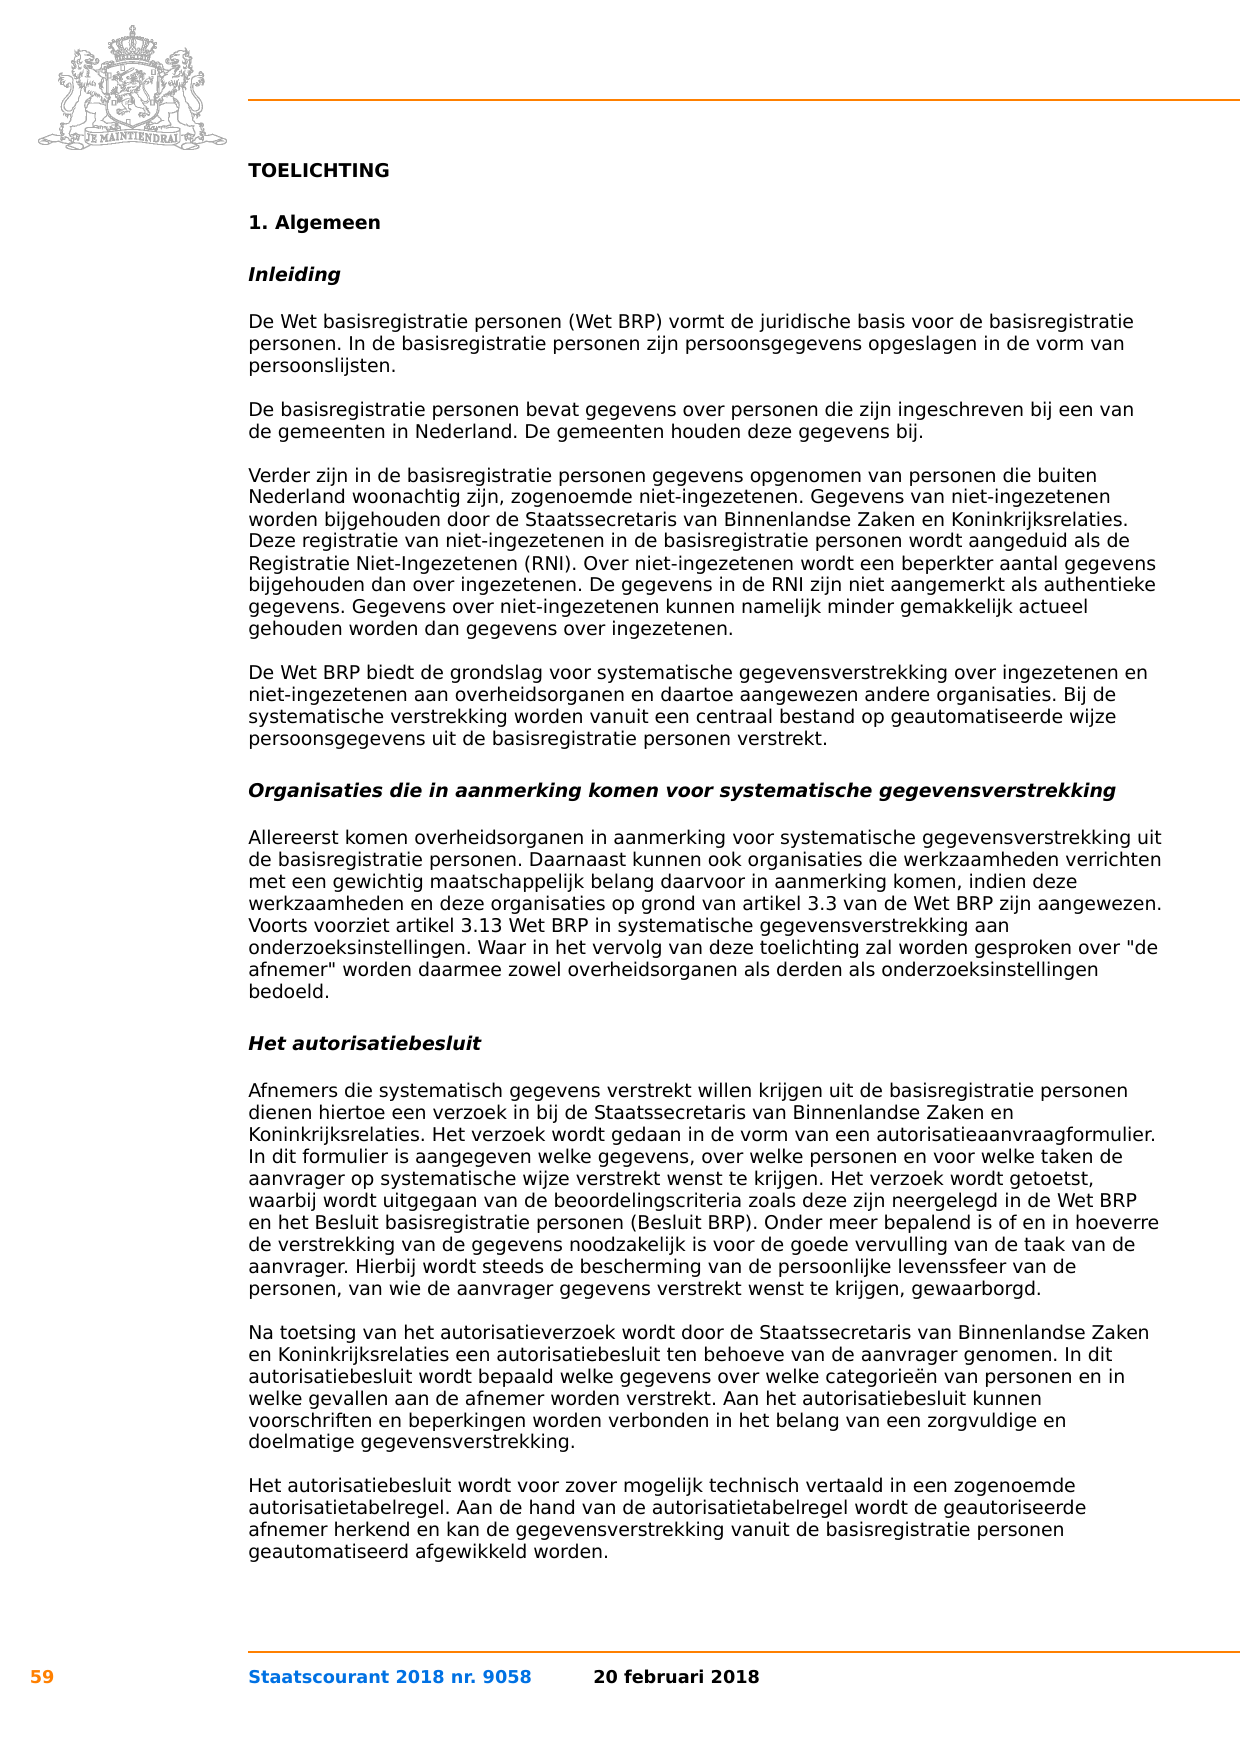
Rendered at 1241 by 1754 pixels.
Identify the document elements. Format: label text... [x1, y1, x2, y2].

text Verder zijn in de basisregistratie personen gegevens opgenomen van personen die buiten Nederland woonachtig zijn, zogenoemde niet-ingezetenen. Gegevens van niet-ingezetenen worden bijgehouden door de Staatssecretaris van Binnenlandse Zaken en Koninkrijksrelaties. Deze registratie van niet-ingezetenen in de basisregistratie personen wordt aangeduid als de Registratie Niet-Ingezetenen (RNI). Over niet-ingezetenen wordt een beperkter aantal gegevens bijgehouden dan over ingezetenen. De gegevens in de RNI zijn niet aangemerkt als authentieke gegevens. Gegevens over niet-ingezetenen kunnen namelijk minder gemakkelijk actueel gehouden worden dan gegevens over ingezetenen. [248, 464, 1163, 640]
text De Wet basisregistratie personen (Wet BRP) vormt de juridische basis voor de basisregistratie personen. In de basisregistratie personen zijn persoonsgegevens opgeslagen in de vorm van persoonslijsten. [248, 311, 1163, 377]
text Afnemers die systematisch gegevens verstrekt willen krijgen uit de basisregistratie personen dienen hiertoe een verzoek in bij de Staatssecretaris van Binnenlandse Zaken en Koninkrijksrelaties. Het verzoek wordt gedaan in de vorm van een autorisatieaanvraagformulier. In dit formulier is aangegeven welke gegevens, over welke personen en voor welke taken de aanvrager op systematische wijze verstrekt wenst te krijgen. Het verzoek wordt getoetst, waarbij wordt uitgegaan van de beoordelingscriteria zoals deze zijn neergelegd in de Wet BRP en het Besluit basisregistratie personen (Besluit BRP). Onder meer bepalend is of en in hoeverre de verstrekking van de gegevens noodzakelijk is voor de goede vervulling van de taak van de aanvrager. Hierbij wordt steeds de bescherming van de persoonlijke levenssfeer van de personen, van wie de aanvrager gegevens verstrekt wenst te krijgen, gewaarborgd. [248, 1080, 1163, 1300]
text De basisregistratie personen bevat gegevens over personen die zijn ingeschreven bij een van de gemeenten in Nederland. De gemeenten houden deze gegevens bij. [248, 399, 1163, 443]
subtitle Het autorisatiebesluit [248, 1033, 1163, 1055]
subtitle Organisaties die in aanmerking komen voor systematische gegevensverstrekking [248, 780, 1163, 802]
text Het autorisatiebesluit wordt voor zover mogelijk technisch vertaald in een zogenoemde autorisatietabelregel. Aan de hand van de autorisatietabelregel wordt de geautoriseerde afnemer herkend en kan de gegevensverstrekking vanuit de basisregistratie personen geautomatiseerd afgewikkeld worden. [248, 1475, 1163, 1563]
subtitle Inleiding [248, 264, 1163, 286]
text De Wet BRP biedt de grondslag voor systematische gegevensverstrekking over ingezetenen en niet-ingezetenen aan overheidsorganen en daartoe aangewezen andere organisaties. Bij de systematische verstrekking worden vanuit een centraal bestand op geautomatiseerde wijze persoonsgegevens uit de basisregistratie personen verstrekt. [248, 662, 1163, 750]
picture [38, 25, 227, 150]
subtitle TOELICHTING [248, 160, 1163, 182]
text Allereerst komen overheidsorganen in aanmerking voor systematische gegevensverstrekking uit de basisregistratie personen. Daarnaast kunnen ook organisaties die werkzaamheden verrichten met een gewichtig maatschappelijk belang daarvoor in aanmerking komen, indien deze werkzaamheden en deze organisaties op grond van artikel 3.3 van de Wet BRP zijn aangewezen. Voorts voorziet artikel 3.13 Wet BRP in systematische gegevensverstrekking aan onderzoeksinstellingen. Waar in het vervolg van deze toelichting zal worden gesproken over "de afnemer" worden daarmee zowel overheidsorganen als derden als onderzoeksinstellingen bedoeld. [248, 827, 1163, 1003]
subtitle 1. Algemeen [248, 212, 1163, 234]
text Na toetsing van het autorisatieverzoek wordt door de Staatssecretaris van Binnenlandse Zaken en Koninkrijksrelaties een autorisatiebesluit ten behoeve van de aanvrager genomen. In dit autorisatiebesluit wordt bepaald welke gegevens over welke categorieën van personen en in welke gevallen aan de afnemer worden verstrekt. Aan het autorisatiebesluit kunnen voorschriften en beperkingen worden verbonden in het belang van een zorgvuldige en doelmatige gegevensverstrekking. [248, 1322, 1163, 1453]
